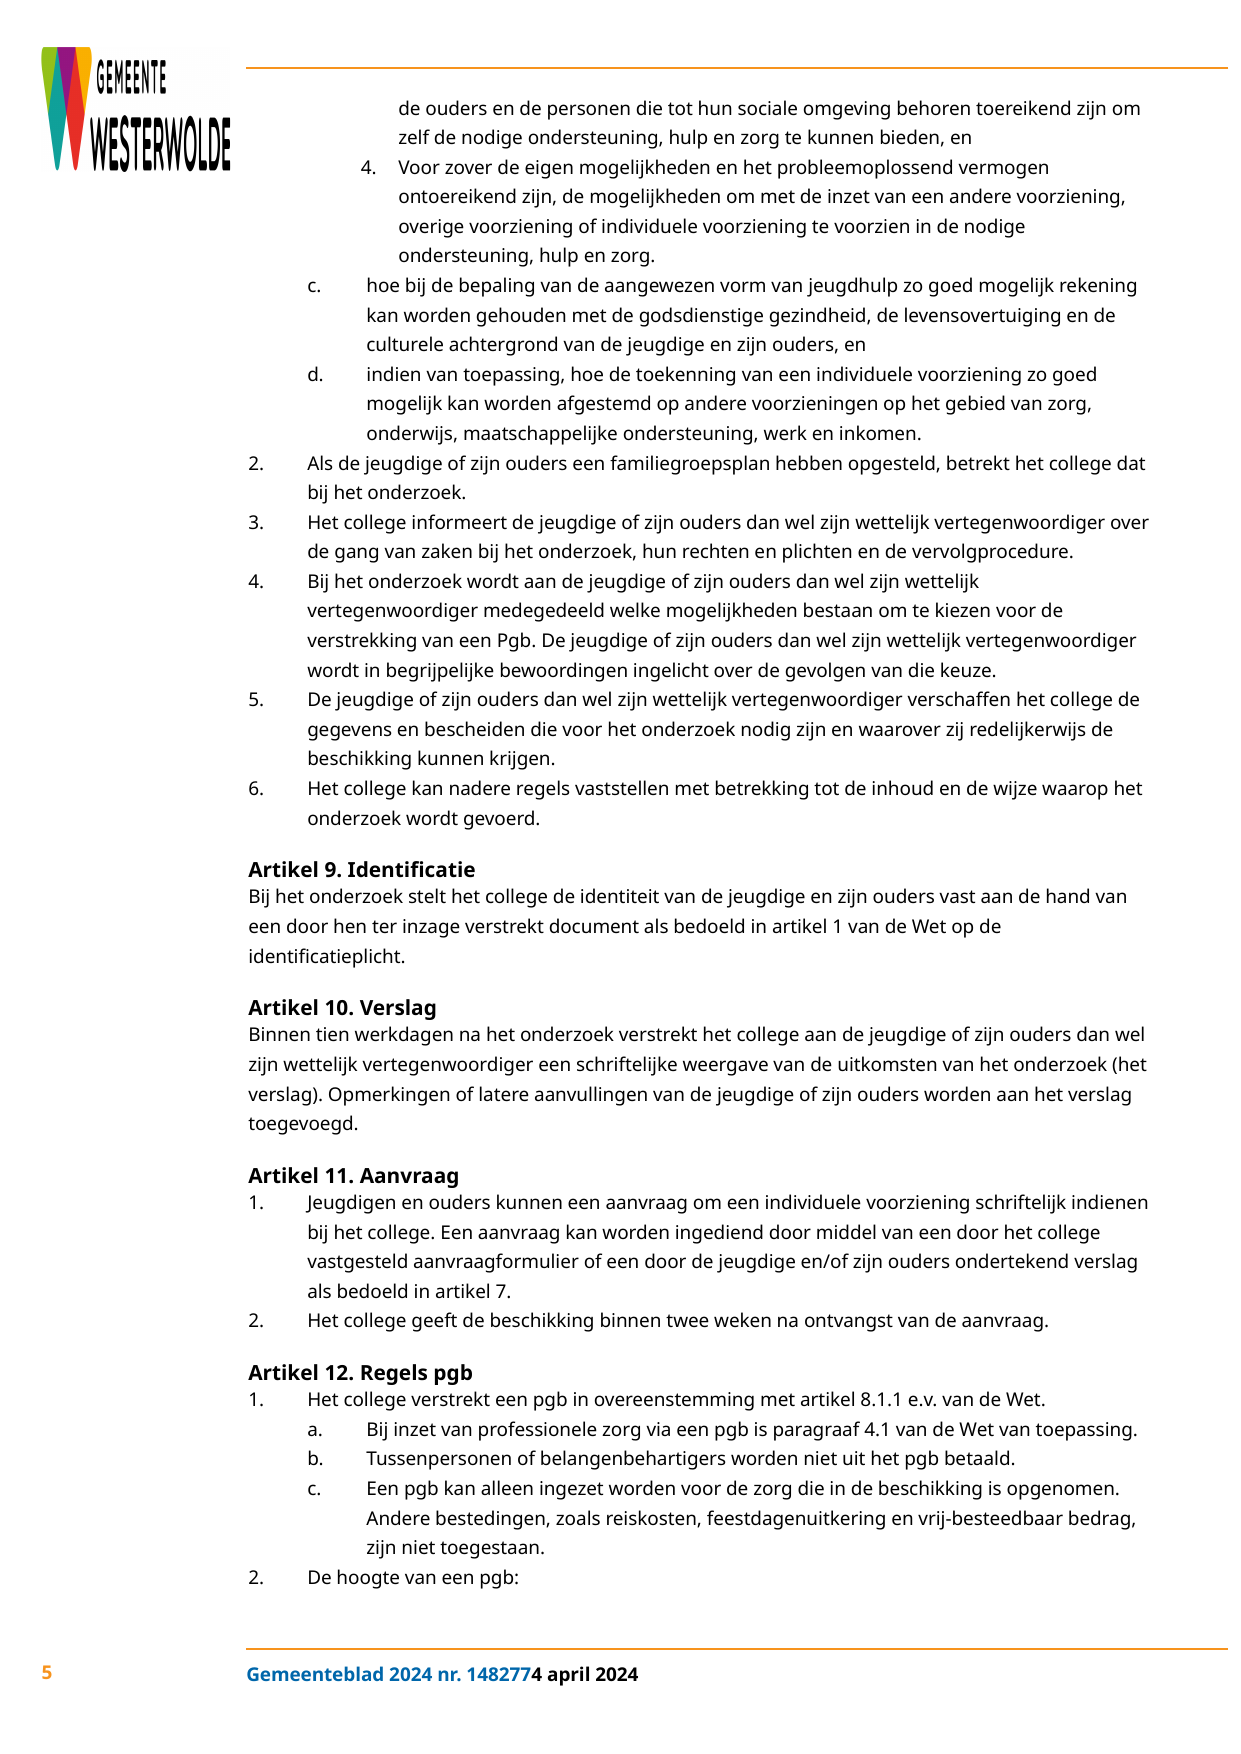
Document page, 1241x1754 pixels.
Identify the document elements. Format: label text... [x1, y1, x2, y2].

list Het college kan nadere regels vaststellen met betrekking tot de inhoud en de wijze waarop het onderzoek wordt gevoerd. [248, 775, 1152, 831]
list Jeugdigen en ouders kunnen een aanvraag om een individuele voorziening schriftelijk indienen bij het college. Een aanvraag kan worden ingediend door middel van een door het college vastgesteld aanvraagformulier of een door de jeugdige en/of zijn ouders ondertekend verslag als bedoeld in artikel 7. [248, 1189, 1152, 1304]
text Artikel 10. Verslag [248, 993, 1152, 1022]
text Artikel 9. Identificatie [248, 855, 1152, 884]
text Binnen tien werkdagen na het onderzoek verstrekt het college aan de jeugdige of zijn ouders dan wel zijn wettelijk vertegenwoordiger een schriftelijke weergave van de uitkomsten van het onderzoek (het verslag). Opmerkingen of latere aanvullingen van de jeugdige of zijn ouders worden aan het verslag toegevoegd. [248, 1022, 1152, 1136]
list Het college verstrekt een pgb in overeenstemming met artikel 8.1.1 e.v. van de Wet. [248, 1386, 1152, 1412]
list De hoogte van een pgb: [248, 1564, 1152, 1590]
list Het college geeft de beschikking binnen twee weken na ontvangst van de aanvraag. [248, 1308, 1152, 1333]
list indien van toepassing, hoe de toekenning van een individuele voorziening zo goed mogelijk kan worden afgestemd op andere voorzieningen op het gebied van zorg, onderwijs, maatschappelijke ondersteuning, werk en inkomen. [307, 361, 1152, 446]
list Voor zover de eigen mogelijkheden en het probleemoplossend vermogen ontoereikend zijn, de mogelijkheden om met de inzet van een andere voorziening, overige voorziening of individuele voorziening te voorzien in de nodige ondersteuning, hulp en zorg. [361, 154, 1152, 268]
list Bij het onderzoek wordt aan de jeugdige of zijn ouders dan wel zijn wettelijk vertegenwoordiger medegedeeld welke mogelijkheden bestaan om te kiezen voor de verstrekking van een Pgb. De jeugdige of zijn ouders dan wel zijn wettelijk vertegenwoordiger wordt in begrijpelijke bewoordingen ingelicht over de gevolgen van die keuze. [248, 568, 1152, 683]
list Een pgb kan alleen ingezet worden voor de zorg die in de beschikking is opgenomen. Andere bestedingen, zoals reiskosten, feestdagenuitkering en vrij-besteedbaar bedrag, zijn niet toegestaan. [307, 1475, 1152, 1560]
text Artikel 12. Regels pgb [248, 1358, 1152, 1386]
list de ouders en de personen die tot hun sociale omgeving behoren toereikend zijn om zelf de nodige ondersteuning, hulp en zorg te kunnen bieden, en [361, 95, 1152, 150]
list Bij inzet van professionele zorg via een pgb is paragraaf 4.1 van de Wet van toepassing. [307, 1416, 1152, 1442]
picture [41, 47, 231, 172]
list hoe bij de bepaling van de aangewezen vorm van jeugdhulp zo goed mogelijk rekening kan worden gehouden met de godsdienstige gezindheid, de levensovertuiging en de culturele achtergrond van de jeugdige en zijn ouders, en [307, 272, 1152, 357]
list Het college informeert de jeugdige of zijn ouders dan wel zijn wettelijk vertegenwoordiger over de gang van zaken bij het onderzoek, hun rechten en plichten en de vervolgprocedure. [248, 509, 1152, 564]
text Artikel 11. Aanvraag [248, 1161, 1152, 1189]
list Als de jeugdige of zijn ouders een familiegroepsplan hebben opgesteld, betrekt het college dat bij het onderzoek. [248, 450, 1152, 505]
list De jeugdige of zijn ouders dan wel zijn wettelijk vertegenwoordiger verschaffen het college de gegevens en bescheiden die voor het onderzoek nodig zijn en waarover zij redelijkerwijs de beschikking kunnen krijgen. [248, 686, 1152, 771]
text Bij het onderzoek stelt het college de identiteit van de jeugdige en zijn ouders vast aan de hand van een door hen ter inzage verstrekt document als bedoeld in artikel 1 van de Wet op de identificatieplicht. [248, 884, 1152, 968]
list Tussenpersonen of belangenbehartigers worden niet uit het pgb betaald. [307, 1446, 1152, 1471]
